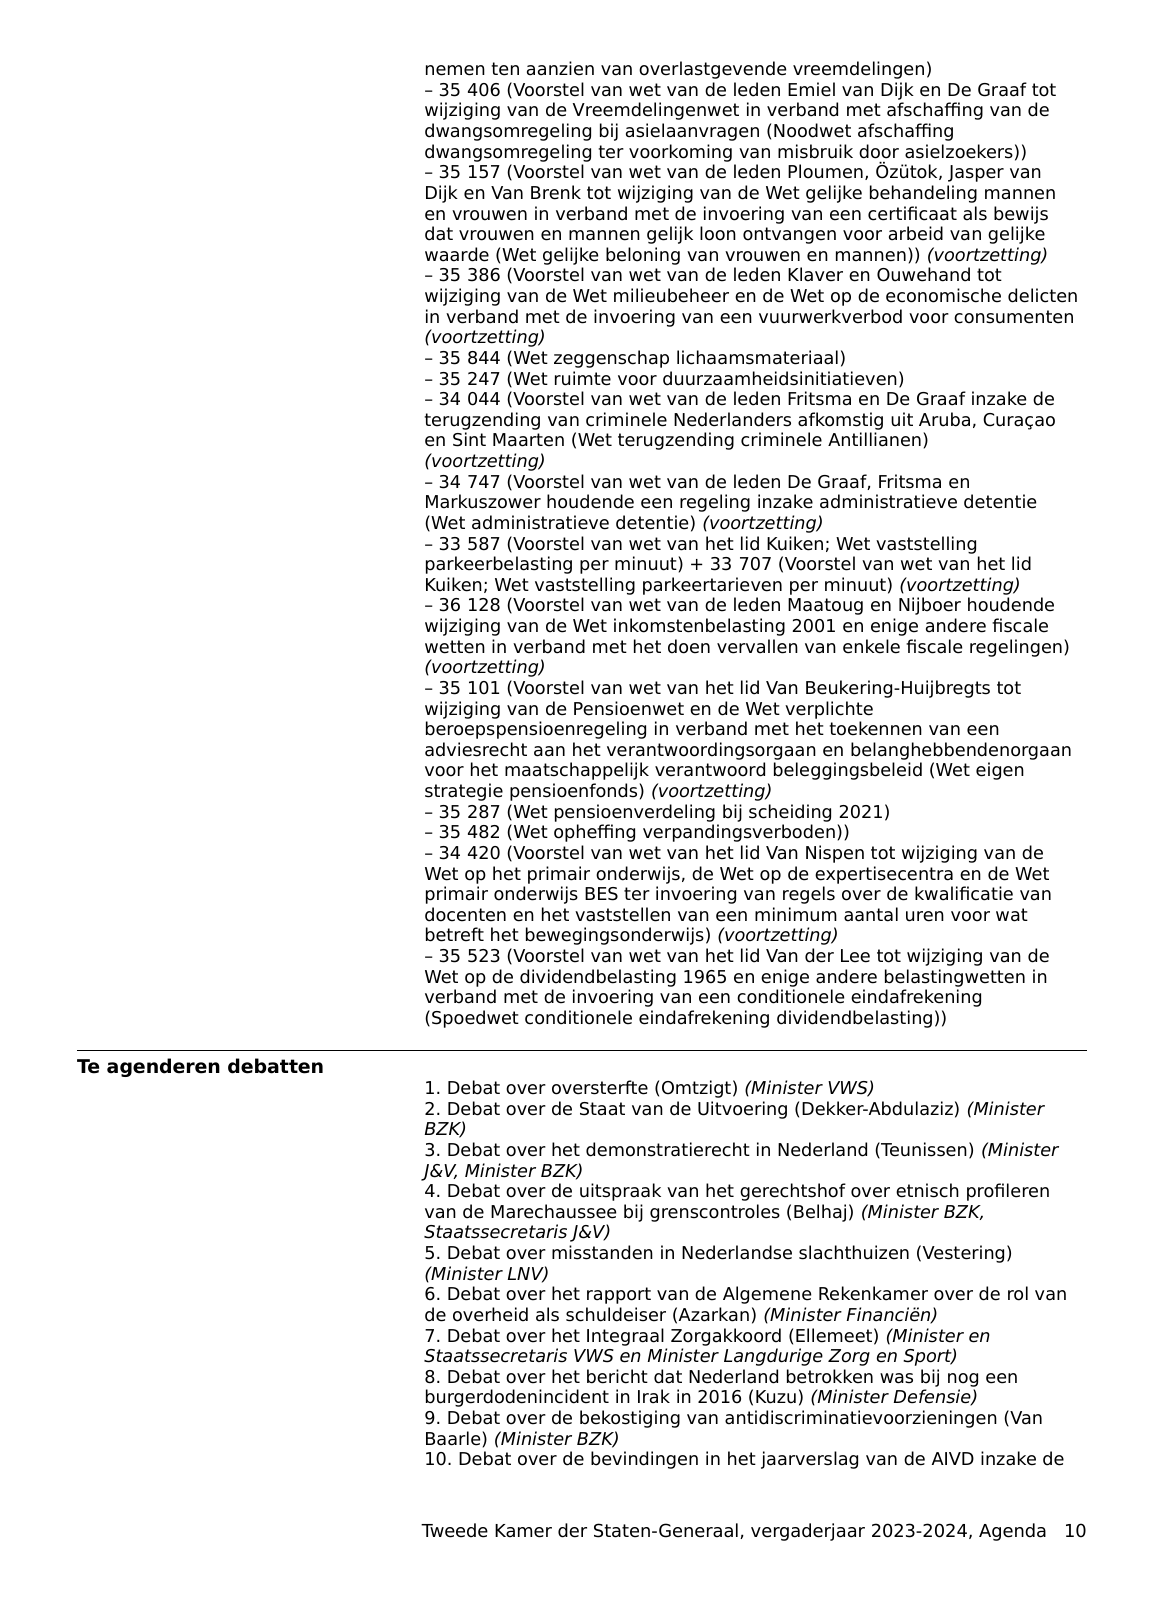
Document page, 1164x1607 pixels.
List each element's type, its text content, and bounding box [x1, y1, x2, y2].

table_cell 9. Debat over de bekostiging van antidiscriminatievoorzieningen (Van Baarle) (Minister BZK) [418, 1408, 1087, 1449]
table_cell – 35 386 (Voorstel van wet van de leden Klaver en Ouwehand tot wijziging van de Wet milieubeheer en de Wet op de economische delicten in verband met de invoering van een vuurwerkverbod voor consumenten (voortzetting) [418, 265, 1087, 348]
table_cell [77, 369, 401, 389]
table_cell [401, 843, 418, 946]
table_cell [401, 1408, 418, 1449]
table_cell – 35 101 (Voorstel van wet van het lid Van Beukering-Huijbregts tot wijziging van de Pensioenwet en de Wet verplichte beroepspensioenregeling in verband met het toekennen van een adviesrecht aan het verantwoordingsorgaan en belanghebbendenorgaan voor het maatschappelijk verantwoord beleggingsbeleid (Wet eigen strategie pensioenfonds) (voortzetting) [418, 678, 1087, 802]
table_cell (voortzetting) [418, 451, 1087, 472]
table_cell 1. Debat over oversterfte (Omtzigt) (Minister VWS) [418, 1078, 1087, 1099]
table_cell [77, 1449, 401, 1470]
table_cell [77, 59, 401, 80]
table_cell [77, 265, 401, 348]
table_cell [401, 451, 418, 472]
table_cell [401, 1243, 418, 1284]
table_cell [401, 1099, 418, 1140]
table_header [401, 1051, 418, 1078]
table_cell [77, 1140, 401, 1181]
table_cell [401, 802, 418, 822]
table_cell – 34 044 (Voorstel van wet van de leden Fritsma en De Graaf inzake de terugzending van criminele Nederlanders afkomstig uit Aruba, Curaçao en Sint Maarten (Wet terugzending criminele Antillianen) [418, 389, 1087, 451]
table_cell [401, 1284, 418, 1326]
table_cell [401, 1140, 418, 1181]
table_cell – 34 420 (Voorstel van wet van het lid Van Nispen tot wijziging van de Wet op het primair onderwijs, de Wet op de expertisecentra en de Wet primair onderwijs BES ter invoering van regels over de kwalificatie van docenten en het vaststellen van een minimum aantal uren voor wat betreft het bewegingsonderwijs) (voortzetting) [418, 843, 1087, 946]
table_cell – 34 747 (Voorstel van wet van de leden De Graaf, Fritsma en Markuszower houdende een regeling inzake administratieve detentie (Wet administratieve detentie) (voortzetting) [418, 472, 1087, 533]
table_cell [77, 946, 401, 1028]
table_cell [77, 1078, 401, 1099]
table_cell [77, 822, 401, 843]
table_cell [401, 595, 418, 678]
table_cell [401, 80, 418, 162]
table_cell [77, 595, 401, 678]
table_cell [77, 534, 401, 595]
table_cell [401, 1326, 418, 1367]
table_cell [77, 1284, 401, 1326]
table_cell – 35 523 (Voorstel van wet van het lid Van der Lee tot wijziging van de Wet op de dividendbelasting 1965 en enige andere belastingwetten in verband met de invoering van een conditionele eindafrekening (Spoedwet conditionele eindafrekening dividendbelasting)) [418, 946, 1087, 1028]
table_cell [401, 59, 418, 80]
table_cell [77, 348, 401, 368]
table_cell [401, 1449, 418, 1470]
table_cell [401, 472, 418, 533]
table_cell [401, 389, 418, 451]
table_cell [401, 265, 418, 348]
table_cell [401, 348, 418, 368]
table_cell nemen ten aanzien van overlastgevende vreemdelingen) [418, 59, 1087, 80]
table_cell [77, 1326, 401, 1367]
table_cell [401, 1367, 418, 1408]
table_cell – 35 482 (Wet opheffing verpandingsverboden)) [418, 822, 1087, 843]
table_cell [77, 1408, 401, 1449]
table_cell 5. Debat over misstanden in Nederlandse slachthuizen (Vestering) (Minister LNV) [418, 1243, 1087, 1284]
table_cell [77, 472, 401, 533]
table_cell [401, 162, 418, 265]
table_cell [401, 369, 418, 389]
table_cell – 33 587 (Voorstel van wet van het lid Kuiken; Wet vaststelling parkeerbelasting per minuut) + 33 707 (Voorstel van wet van het lid Kuiken; Wet vaststelling parkeertarieven per minuut) (voortzetting) [418, 534, 1087, 595]
table_cell [401, 678, 418, 802]
table_cell – 35 247 (Wet ruimte voor duurzaamheidsinitiatieven) [418, 369, 1087, 389]
table_cell [77, 843, 401, 946]
table_cell – 35 157 (Voorstel van wet van de leden Ploumen, Özütok, Jasper van Dijk en Van Brenk tot wijziging van de Wet gelijke behandeling mannen en vrouwen in verband met de invoering van een certificaat als bewijs dat vrouwen en mannen gelijk loon ontvangen voor arbeid van gelijke waarde (Wet gelijke beloning van vrouwen en mannen)) (voortzetting) [418, 162, 1087, 265]
table_cell [77, 1243, 401, 1284]
table_header Te agenderen debatten [77, 1051, 401, 1078]
table_cell [77, 1099, 401, 1140]
table_cell [77, 80, 401, 162]
table_cell – 35 844 (Wet zeggenschap lichaamsmateriaal) [418, 348, 1087, 368]
table_cell 3. Debat over het demonstratierecht in Nederland (Teunissen) (Minister J&V, Minister BZK) [418, 1140, 1087, 1181]
table_cell – 35 287 (Wet pensioenverdeling bij scheiding 2021) [418, 802, 1087, 822]
table_cell [77, 389, 401, 451]
table_cell [401, 946, 418, 1028]
table_cell 2. Debat over de Staat van de Uitvoering (Dekker-Abdulaziz) (Minister BZK) [418, 1099, 1087, 1140]
table_cell [77, 1367, 401, 1408]
table_cell 4. Debat over de uitspraak van het gerechtshof over etnisch profileren van de Marechaussee bij grenscontroles (Belhaj) (Minister BZK, Staatssecretaris J&V) [418, 1181, 1087, 1243]
table_cell [77, 162, 401, 265]
table_cell 8. Debat over het bericht dat Nederland betrokken was bij nog een burgerdodenincident in Irak in 2016 (Kuzu) (Minister Defensie) [418, 1367, 1087, 1408]
table_cell – 35 406 (Voorstel van wet van de leden Emiel van Dijk en De Graaf tot wijziging van de Vreemdelingenwet in verband met afschaffing van de dwangsomregeling bij asielaanvragen (Noodwet afschaffing dwangsomregeling ter voorkoming van misbruik door asielzoekers)) [418, 80, 1087, 162]
table_header [418, 1051, 1087, 1078]
table_cell [401, 1181, 418, 1243]
table_cell 10. Debat over de bevindingen in het jaarverslag van de AIVD inzake de [418, 1449, 1087, 1470]
table_cell [401, 1078, 418, 1099]
table_cell [77, 678, 401, 802]
table_cell [77, 451, 401, 472]
table_cell [401, 822, 418, 843]
table_cell 7. Debat over het Integraal Zorgakkoord (Ellemeet) (Minister en Staatssecretaris VWS en Minister Langdurige Zorg en Sport) [418, 1326, 1087, 1367]
table_cell [401, 534, 418, 595]
table_cell 6. Debat over het rapport van de Algemene Rekenkamer over de rol van de overheid als schuldeiser (Azarkan) (Minister Financiën) [418, 1284, 1087, 1326]
table_cell – 36 128 (Voorstel van wet van de leden Maatoug en Nijboer houdende wijziging van de Wet inkomstenbelasting 2001 en enige andere fiscale wetten in verband met het doen vervallen van enkele fiscale regelingen) (voortzetting) [418, 595, 1087, 678]
table_cell [77, 802, 401, 822]
table_cell [77, 1181, 401, 1243]
